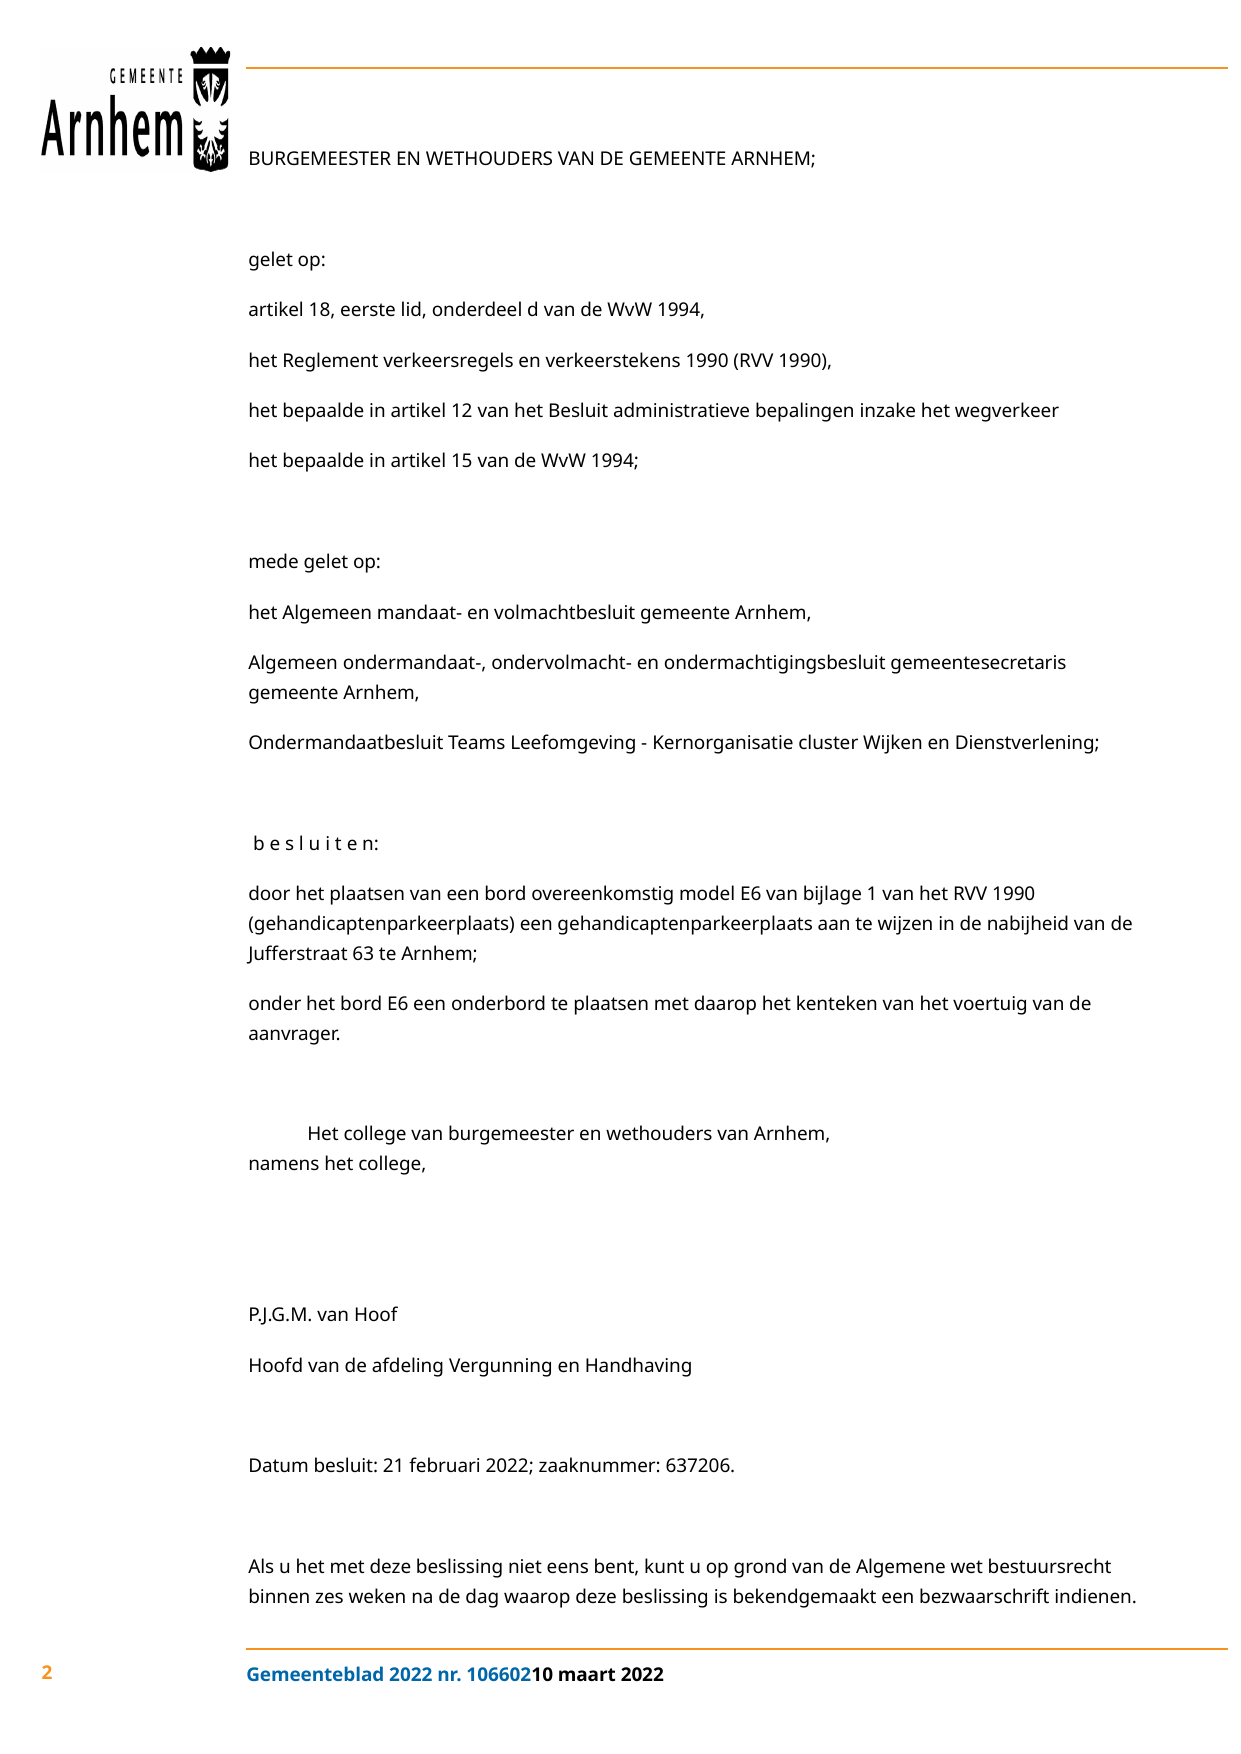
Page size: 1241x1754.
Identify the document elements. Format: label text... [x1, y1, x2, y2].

text Als u het met deze beslissing niet eens bent, kunt u op grond van de Algemene wet bestuursrecht binnen zes weken na de dag waarop deze beslissing is bekendgemaakt een bezwaarschrift indienen. [248, 1553, 1152, 1609]
text door het plaatsen van een bord overeenkomstig model E6 van bijlage 1 van het RVV 1990 (gehandicaptenparkeerplaats) een gehandicaptenparkeerplaats aan te wijzen in de nabijheid van de Jufferstraat 63 te Arnhem; [248, 881, 1152, 966]
picture [41, 47, 231, 172]
text Hoofd van de afdeling Vergunning en Handhaving [248, 1352, 1152, 1378]
text onder het bord E6 een onderbord te plaatsen met daarop het kenteken van het voertuig van de aanvrager. [248, 990, 1152, 1046]
text Ondermandaatbesluit Teams Leefomgeving - Kernorganisatie cluster Wijken en Dienstverlening; [248, 729, 1152, 755]
text b e s l u i t e n: [248, 830, 1152, 856]
text het Reglement verkeersregels en verkeerstekens 1990 (RVV 1990), [248, 347, 1152, 373]
list Het college van burgemeester en wethouders van Arnhem, [248, 1121, 1152, 1146]
text artikel 18, eerste lid, onderdeel d van de WvW 1994, [248, 296, 1152, 322]
text BURGEMEESTER EN WETHOUDERS VAN DE GEMEENTE ARNHEM; [248, 145, 1152, 171]
text het Algemeen mandaat- en volmachtbesluit gemeente Arnhem, [248, 599, 1152, 625]
text Algemeen ondermandaat-, ondervolmacht- en ondermachtigingsbesluit gemeentesecretaris gemeente Arnhem, [248, 649, 1152, 705]
text het bepaalde in artikel 12 van het Besluit administratieve bepalingen inzake het wegverkeer [248, 397, 1152, 423]
text gelet op: [248, 246, 1152, 272]
text mede gelet op: [248, 548, 1152, 574]
text P.J.G.M. van Hoof [248, 1301, 1152, 1327]
text het bepaalde in artikel 15 van de WvW 1994; [248, 448, 1152, 473]
text Datum besluit: 21 februari 2022; zaaknummer: 637206. [248, 1453, 1152, 1478]
text namens het college, [248, 1150, 1152, 1176]
